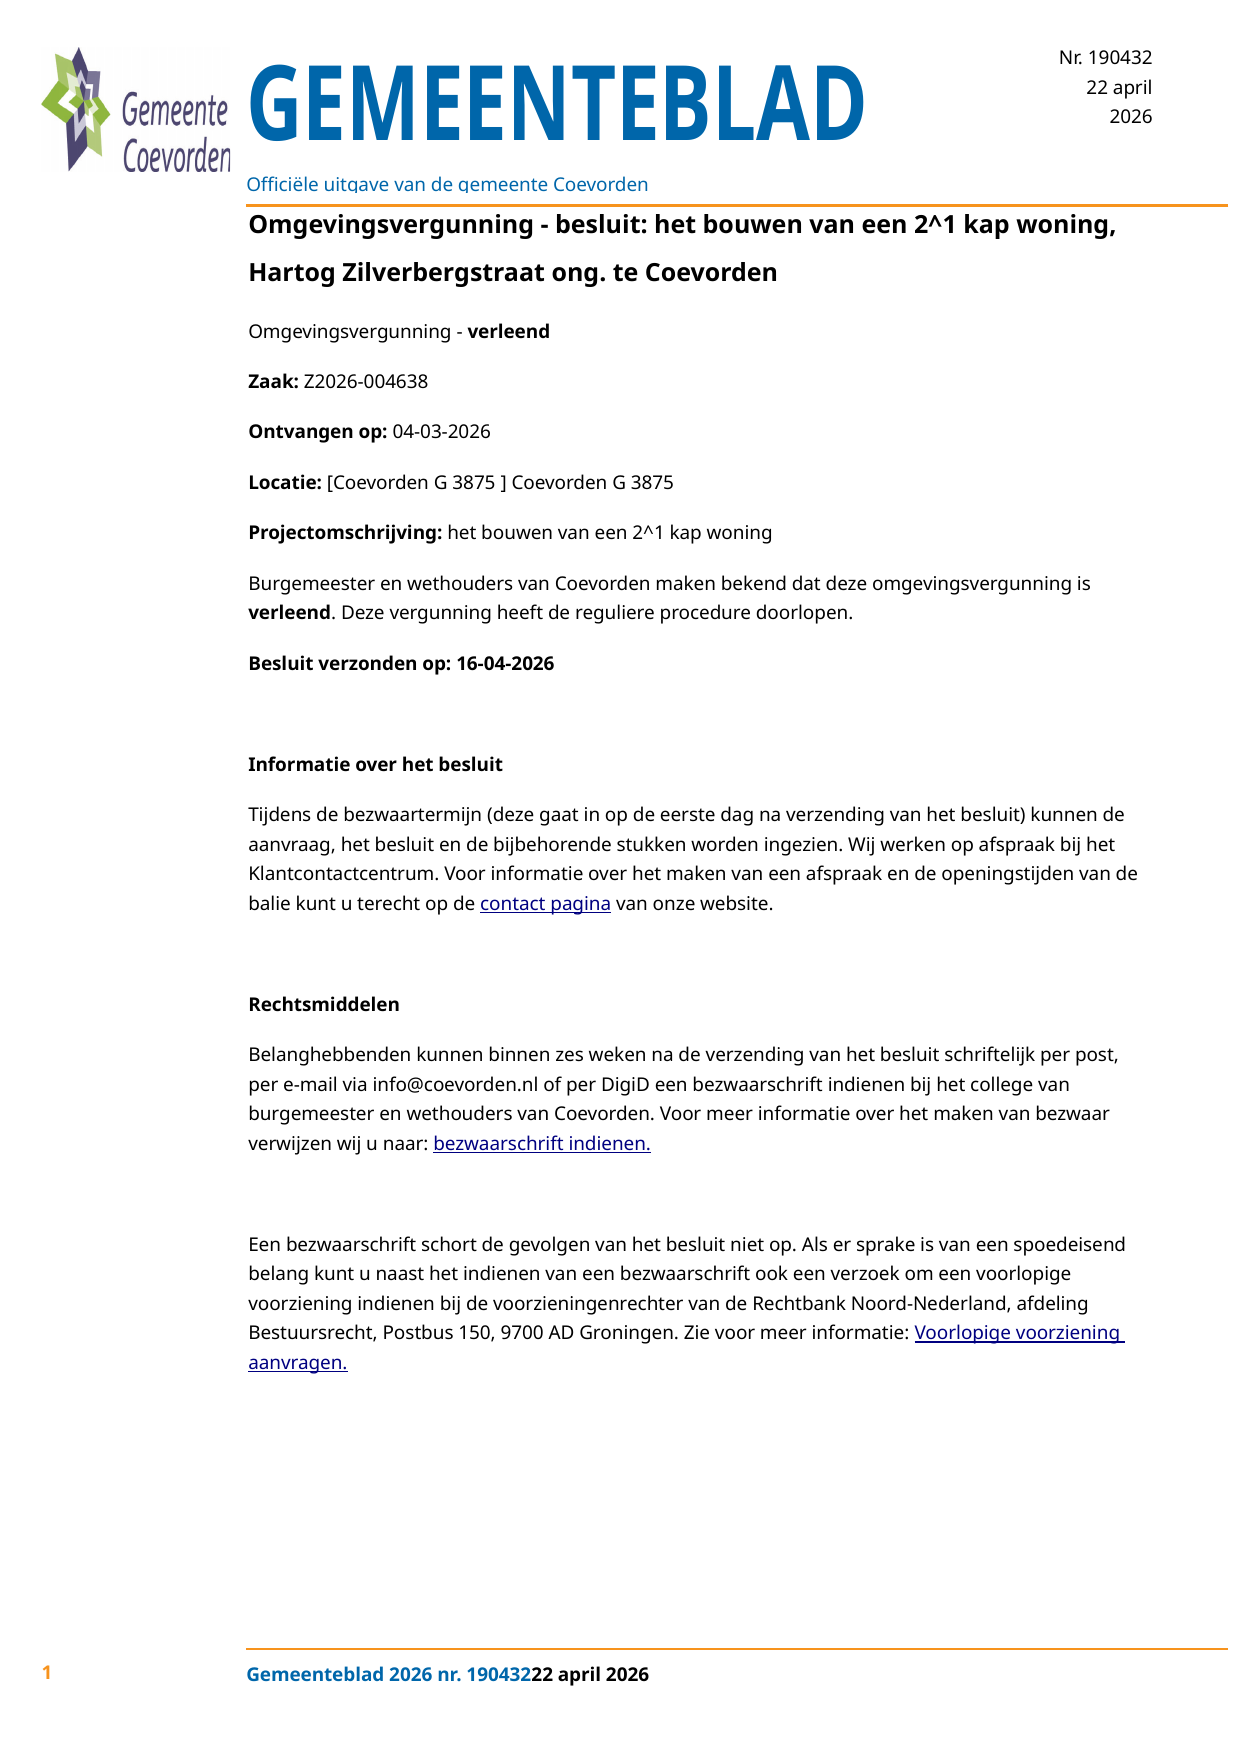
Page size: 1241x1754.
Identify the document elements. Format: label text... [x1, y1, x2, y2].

text Zaak: Z2026-004638 [248, 368, 1152, 394]
text Burgemeester en wethouders van Coevorden maken bekend dat deze omgevingsvergunning is verleend. Deze vergunning heeft de reguliere procedure doorlopen. [248, 570, 1152, 625]
text Tijdens de bezwaartermijn (deze gaat in op de eerste dag na verzending van het besluit) kunnen de aanvraag, het besluit en de bijbehorende stukken worden ingezien. Wij werken op afspraak bij het Klantcontactcentrum. Voor informatie over het maken van een afspraak en de openingstijden van de balie kunt u terecht op de contact pagina van onze website. [248, 801, 1152, 916]
text Omgevingsvergunning - verleend [248, 318, 1152, 344]
text Locatie: [Coevorden G 3875 ] Coevorden G 3875 [248, 469, 1152, 495]
text Belanghebbenden kunnen binnen zes weken na de verzending van het besluit schriftelijk per post, per e-mail via info@coevorden.nl of per DigiD een bezwaarschrift indienen bij het college van burgemeester en wethouders van Coevorden. Voor meer informatie over het maken van bezwaar verwijzen wij u naar: bezwaarschrift indienen. [248, 1041, 1152, 1156]
text Ontvangen op: 04-03-2026 [248, 419, 1152, 444]
text Informatie over het besluit [248, 751, 1152, 777]
text Projectomschrijving: het bouwen van een 2^1 kap woning [248, 519, 1152, 545]
text Besluit verzonden op: 16-04-2026 [248, 650, 1152, 676]
text Omgevingsvergunning - besluit: het bouwen van een 2^1 kap woning, Hartog Zilverbergstraat ong. te Coevorden [248, 207, 1152, 288]
text Rechtsmiddelen [248, 991, 1152, 1017]
picture [41, 47, 231, 172]
text Een bezwaarschrift schort de gevolgen van het besluit niet op. Als er sprake is van een spoedeisend belang kunt u naast het indienen van een bezwaarschrift ook een verzoek om een voorlopige voorziening indienen bij de voorzieningenrechter van de Rechtbank Noord-Nederland, afdeling Bestuursrecht, Postbus 150, 9700 AD Groningen. Zie voor meer informatie: Voorlopige voorziening aanvragen. [248, 1231, 1152, 1375]
